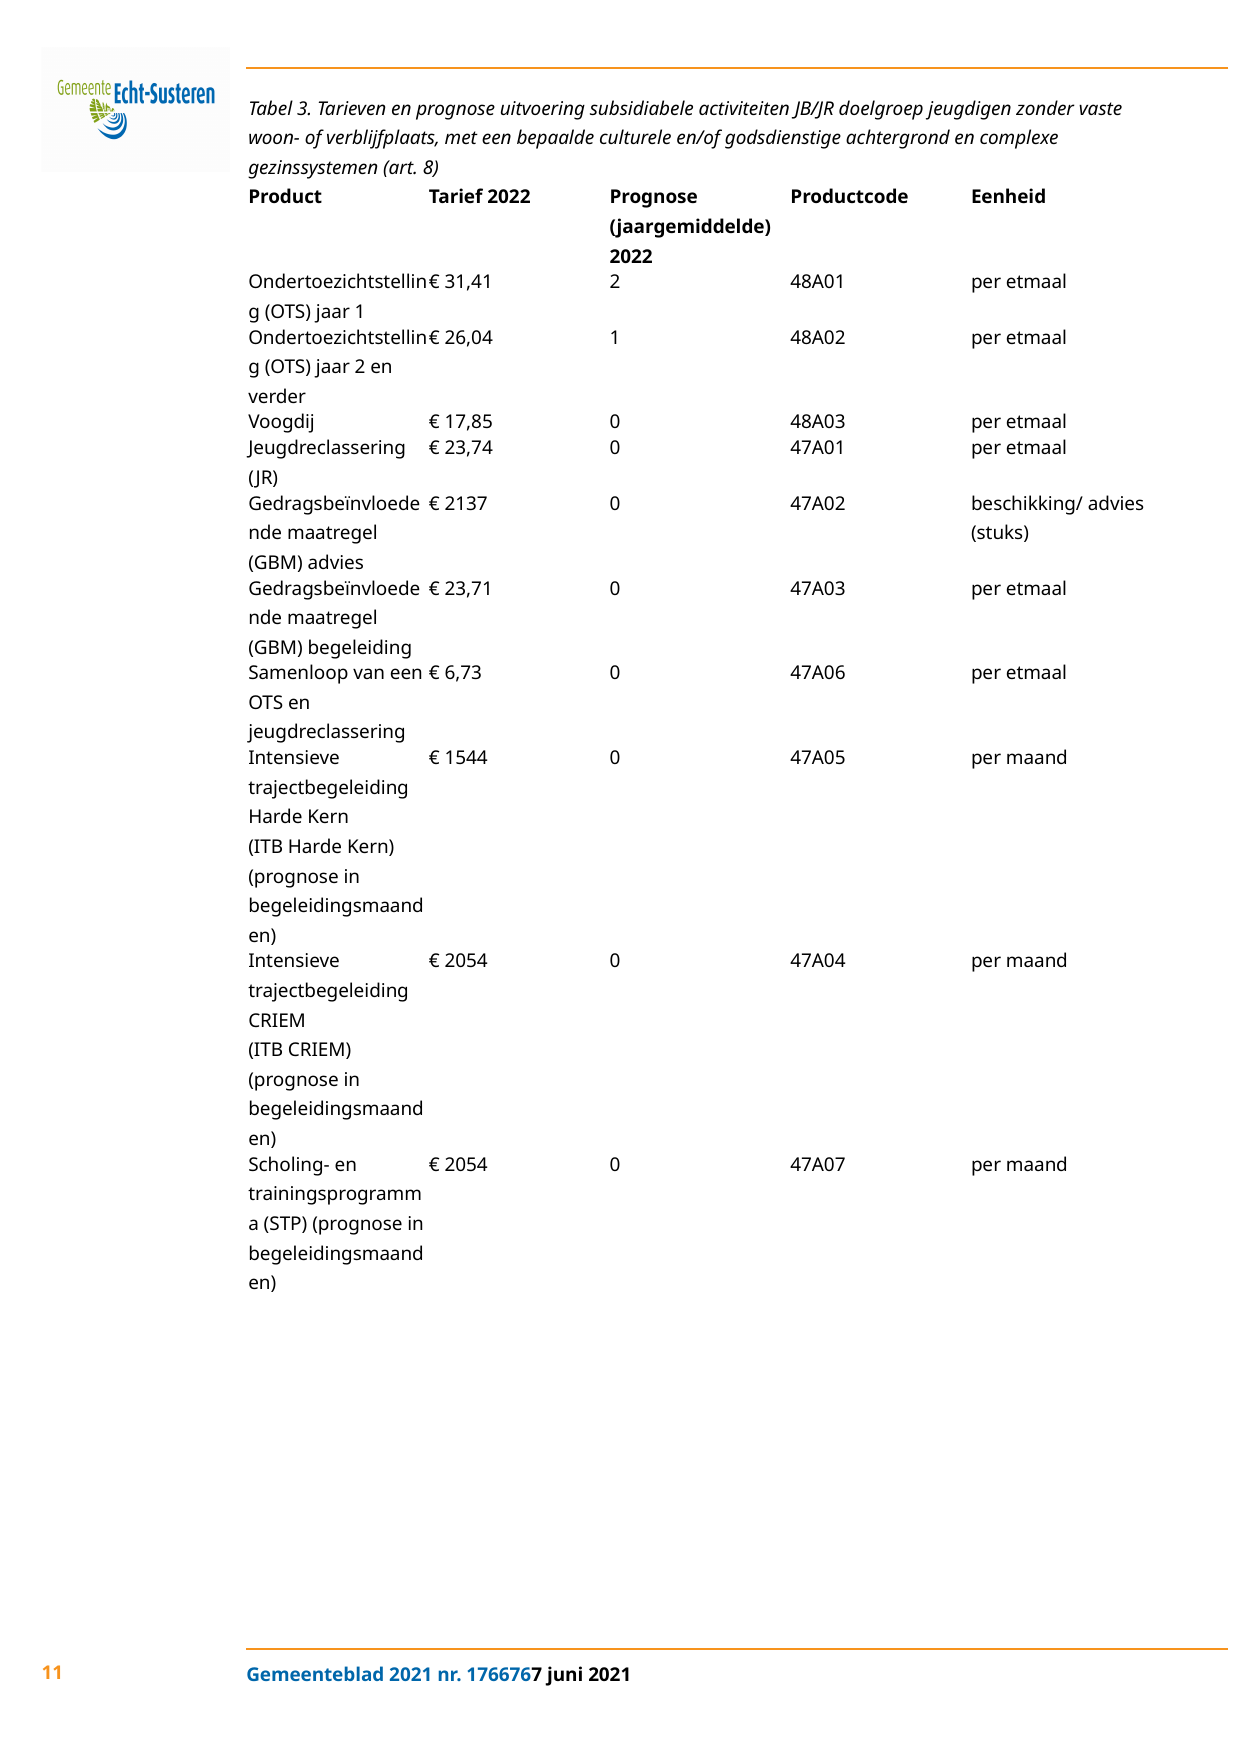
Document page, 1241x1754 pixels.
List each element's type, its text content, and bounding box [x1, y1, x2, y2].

table_cell 1 [609, 324, 790, 409]
table_cell 0 [609, 1151, 790, 1295]
table_cell 0 [609, 948, 790, 1151]
table_cell 48A01 [790, 269, 971, 324]
table_cell Jeugdreclassering (JR) [248, 435, 429, 490]
table_cell 47A02 [790, 490, 971, 575]
table_cell 0 [609, 575, 790, 659]
table_cell 0 [609, 490, 790, 575]
table_cell € 23,74 [429, 435, 609, 490]
table_cell per maand [971, 948, 1152, 1151]
table_cell 48A03 [790, 409, 971, 434]
table_cell 48A02 [790, 324, 971, 409]
table_cell Intensieve trajectbegeleiding Harde Kern (ITB Harde Kern) (prognose in begeleidingsmaanden) [248, 745, 429, 948]
table_cell € 1544 [429, 745, 609, 948]
table_cell 47A06 [790, 660, 971, 744]
table_cell € 26,04 [429, 324, 609, 409]
table_cell € 2137 [429, 490, 609, 575]
table_cell € 2054 [429, 1151, 609, 1295]
table_cell € 2054 [429, 948, 609, 1151]
table_cell 47A03 [790, 575, 971, 659]
table_cell Gedragsbeïnvloedende maatregel (GBM) advies [248, 490, 429, 575]
picture [41, 47, 231, 172]
table_cell beschikking/ advies (stuks) [971, 490, 1152, 575]
table_cell € 23,71 [429, 575, 609, 659]
table_cell 0 [609, 409, 790, 434]
table_cell per maand [971, 745, 1152, 948]
table_cell 47A05 [790, 745, 971, 948]
table_cell Ondertoezichtstelling (OTS) jaar 2 en verder [248, 324, 429, 409]
table_cell per etmaal [971, 435, 1152, 490]
table_cell per etmaal [971, 409, 1152, 434]
table_cell Samenloop van een OTS en jeugdreclassering [248, 660, 429, 744]
table_cell per etmaal [971, 324, 1152, 409]
table_cell 2 [609, 269, 790, 324]
table_cell per etmaal [971, 575, 1152, 659]
table_cell per etmaal [971, 660, 1152, 744]
table_cell Ondertoezichtstelling (OTS) jaar 1 [248, 269, 429, 324]
table_cell Voogdij [248, 409, 429, 434]
table_cell Intensieve trajectbegeleiding CRIEM (ITB CRIEM) (prognose in begeleidingsmaanden) [248, 948, 429, 1151]
table_cell per maand [971, 1151, 1152, 1295]
table_cell 0 [609, 745, 790, 948]
table_header Productcode [790, 184, 971, 268]
table_cell per etmaal [971, 269, 1152, 324]
table_header Product [248, 184, 429, 268]
table_cell 47A07 [790, 1151, 971, 1295]
table_cell € 6,73 [429, 660, 609, 744]
table_cell € 31,41 [429, 269, 609, 324]
table_header Eenheid [971, 184, 1152, 268]
table_header Tarief 2022 [429, 184, 609, 268]
table_cell Gedragsbeïnvloedende maatregel (GBM) begeleiding [248, 575, 429, 659]
table_cell 47A01 [790, 435, 971, 490]
table_cell Scholing- en trainingsprogramma (STP) (prognose in begeleidingsmaanden) [248, 1151, 429, 1295]
text Tabel 3. Tarieven en prognose uitvoering subsidiabele activiteiten JB/JR doelgroep jeugdigen zonder vaste woon- of verblijfplaats, met een bepaalde culturele en/of godsdienstige achtergrond en complexe gezinssystemen (art. 8) [248, 95, 1152, 180]
table_cell 0 [609, 435, 790, 490]
table_header Prognose (jaargemiddelde) 2022 [609, 184, 790, 268]
table_cell 47A04 [790, 948, 971, 1151]
table_cell 0 [609, 660, 790, 744]
table_cell € 17,85 [429, 409, 609, 434]
